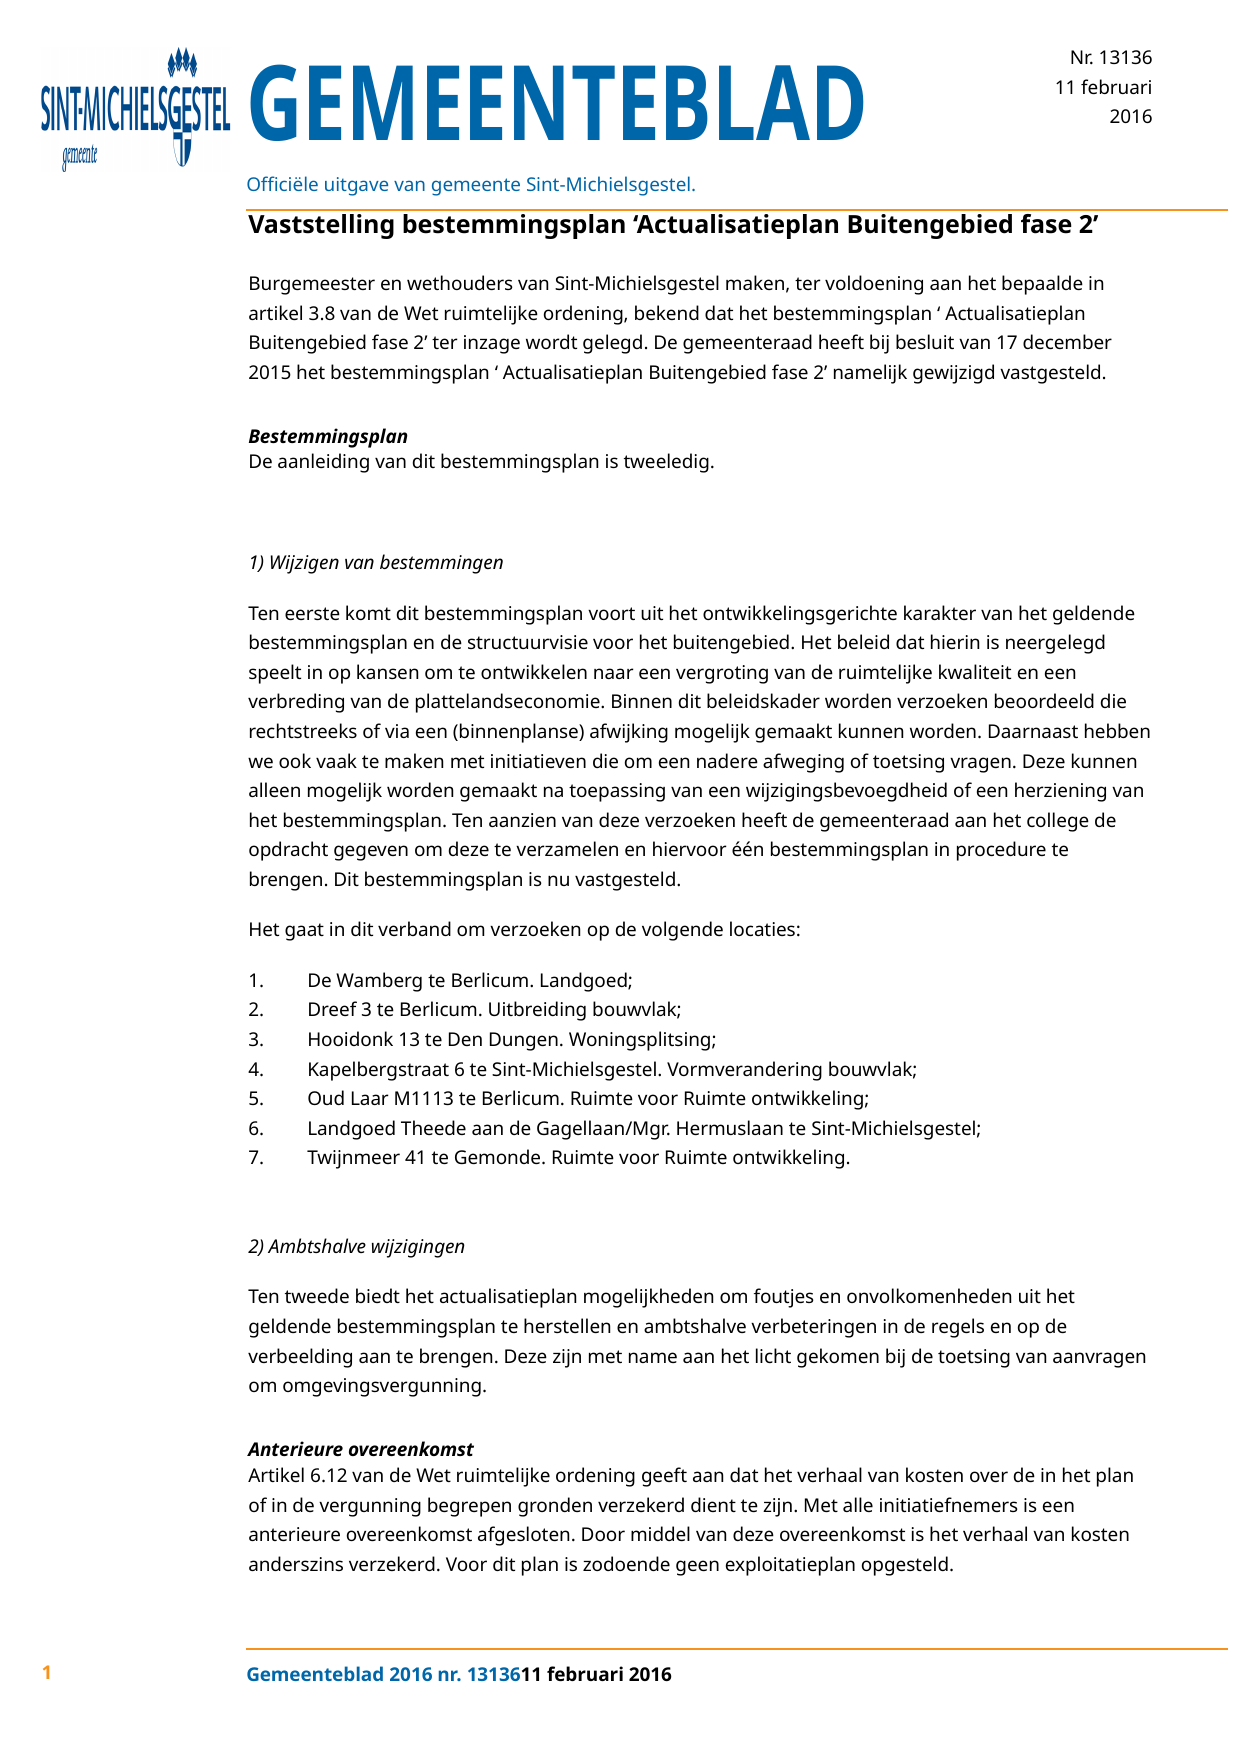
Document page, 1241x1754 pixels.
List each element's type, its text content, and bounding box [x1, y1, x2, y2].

text Anterieure overeenkomst [248, 1436, 1152, 1462]
text Burgemeester en wethouders van Sint-Michielsgestel maken, ter voldoening aan het bepaalde in artikel 3.8 van de Wet ruimtelijke ordening, bekend dat het bestemmingsplan ‘ Actualisatieplan Buitengebied fase 2’ ter inzage wordt gelegd. De gemeenteraad heeft bij besluit van 17 december 2015 het bestemmingsplan ‘ Actualisatieplan Buitengebied fase 2’ namelijk gewijzigd vastgesteld. [248, 270, 1152, 385]
list Dreef 3 te Berlicum. Uitbreiding bouwvlak; [248, 997, 1152, 1022]
list Twijnmeer 41 te Gemonde. Ruimte voor Ruimte ontwikkeling. [248, 1144, 1152, 1170]
text 2) Ambtshalve wijzigingen [248, 1233, 1152, 1259]
list Hooidonk 13 te Den Dungen. Woningsplitsing; [248, 1026, 1152, 1052]
text Vaststelling bestemmingsplan ‘Actualisatieplan Buitengebied fase 2’ [248, 211, 1152, 241]
list De Wamberg te Berlicum. Landgoed; [248, 967, 1152, 993]
list Kapelbergstraat 6 te Sint-Michielsgestel. Vormverandering bouwvlak; [248, 1056, 1152, 1082]
text De aanleiding van dit bestemmingsplan is tweeledig. [248, 449, 1152, 474]
text Ten tweede biedt het actualisatieplan mogelijkheden om foutjes en onvolkomenheden uit het geldende bestemmingsplan te herstellen en ambtshalve verbeteringen in de regels en op de verbeelding aan te brengen. Deze zijn met name aan het licht gekomen bij de toetsing van aanvragen om omgevingsvergunning. [248, 1284, 1152, 1398]
text Ten eerste komt dit bestemmingsplan voort uit het ontwikkelingsgerichte karakter van het geldende bestemmingsplan en de structuurvisie voor het buitengebied. Het beleid dat hierin is neergelegd speelt in op kansen om te ontwikkelen naar een vergroting van de ruimtelijke kwaliteit en een verbreding van de plattelandseconomie. Binnen dit beleidskader worden verzoeken beoordeeld die rechtstreeks of via een (binnenplanse) afwijking mogelijk gemaakt kunnen worden. Daarnaast hebben we ook vaak te maken met initiatieven die om een nadere afweging of toetsing vragen. Deze kunnen alleen mogelijk worden gemaakt na toepassing van een wijzigingsbevoegdheid of een herziening van het bestemmingsplan. Ten aanzien van deze verzoeken heeft de gemeenteraad aan het college de opdracht gegeven om deze te verzamelen en hiervoor één bestemmingsplan in procedure te brengen. Dit bestemmingsplan is nu vastgesteld. [248, 600, 1152, 892]
text Bestemmingsplan [248, 423, 1152, 449]
text 1) Wijzigen van bestemmingen [248, 549, 1152, 575]
text Het gaat in dit verband om verzoeken op de volgende locaties: [248, 917, 1152, 942]
text Artikel 6.12 van de Wet ruimtelijke ordening geeft aan dat het verhaal van kosten over de in het plan of in de vergunning begrepen gronden verzekerd dient te zijn. Met alle initiatiefnemers is een anterieure overeenkomst afgesloten. Door middel van deze overeenkomst is het verhaal van kosten anderszins verzekerd. Voor dit plan is zodoende geen exploitatieplan opgesteld. [248, 1462, 1152, 1577]
list Landgoed Theede aan de Gagellaan/Mgr. Hermuslaan te Sint-Michielsgestel; [248, 1115, 1152, 1141]
picture [41, 47, 231, 172]
list Oud Laar M1113 te Berlicum. Ruimte voor Ruimte ontwikkeling; [248, 1085, 1152, 1111]
